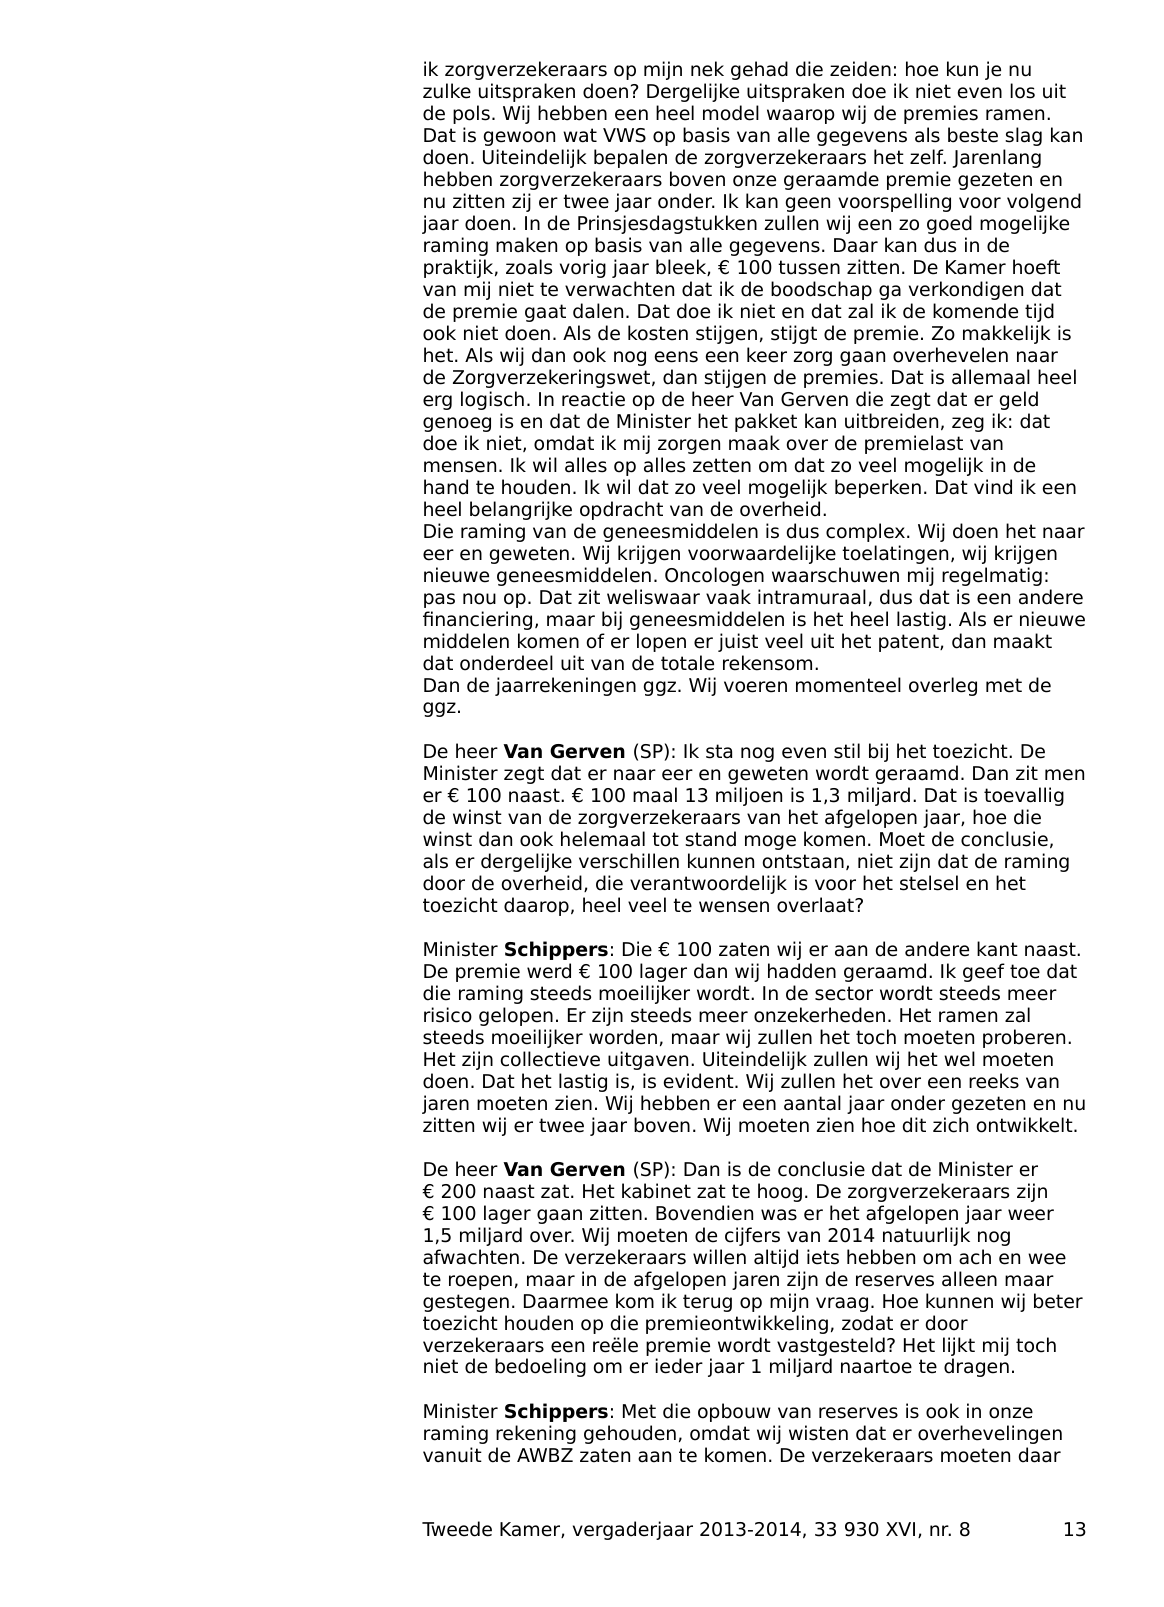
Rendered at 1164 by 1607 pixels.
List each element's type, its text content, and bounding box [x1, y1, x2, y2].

text De heer Van Gerven (SP): Dan is de conclusie dat de Minister er € 200 naast zat. Het kabinet zat te hoog. De zorgverzekeraars zijn € 100 lager gaan zitten. Bovendien was er het afgelopen jaar weer 1,5 miljard over. Wij moeten de cijfers van 2014 natuurlijk nog afwachten. De verzekeraars willen altijd iets hebben om ach en wee te roepen, maar in de afgelopen jaren zijn de reserves alleen maar gestegen. Daarmee kom ik terug op mijn vraag. Hoe kunnen wij beter toezicht houden op die premieontwikkeling, zodat er door verzekeraars een reële premie wordt vastgesteld? Het lijkt mij toch niet de bedoeling om er ieder jaar 1 miljard naartoe te dragen. [422, 1159, 1087, 1378]
text ik zorgverzekeraars op mijn nek gehad die zeiden: hoe kun je nu zulke uitspraken doen? Dergelijke uitspraken doe ik niet even los uit de pols. Wij hebben een heel model waarop wij de premies ramen. Dat is gewoon wat VWS op basis van alle gegevens als beste slag kan doen. Uiteindelijk bepalen de zorgverzekeraars het zelf. Jarenlang hebben zorgverzekeraars boven onze geraamde premie gezeten en nu zitten zij er twee jaar onder. Ik kan geen voorspelling voor volgend jaar doen. In de Prinsjesdagstukken zullen wij een zo goed mogelijke raming maken op basis van alle gegevens. Daar kan dus in de praktijk, zoals vorig jaar bleek, € 100 tussen zitten. De Kamer hoeft van mij niet te verwachten dat ik de boodschap ga verkondigen dat de premie gaat dalen. Dat doe ik niet en dat zal ik de komende tijd ook niet doen. Als de kosten stijgen, stijgt de premie. Zo makkelijk is het. Als wij dan ook nog eens een keer zorg gaan overhevelen naar de Zorgverzekeringswet, dan stijgen de premies. Dat is allemaal heel erg logisch. In reactie op de heer Van Gerven die zegt dat er geld genoeg is en dat de Minister het pakket kan uitbreiden, zeg ik: dat doe ik niet, omdat ik mij zorgen maak over de premielast van mensen. Ik wil alles op alles zetten om dat zo veel mogelijk in de hand te houden. Ik wil dat zo veel mogelijk beperken. Dat vind ik een heel belangrijke opdracht van de overheid. [422, 59, 1087, 521]
text Minister Schippers: Die € 100 zaten wij er aan de andere kant naast. De premie werd € 100 lager dan wij hadden geraamd. Ik geef toe dat die raming steeds moeilijker wordt. In de sector wordt steeds meer risico gelopen. Er zijn steeds meer onzekerheden. Het ramen zal steeds moeilijker worden, maar wij zullen het toch moeten proberen. Het zijn collectieve uitgaven. Uiteindelijk zullen wij het wel moeten doen. Dat het lastig is, is evident. Wij zullen het over een reeks van jaren moeten zien. Wij hebben er een aantal jaar onder gezeten en nu zitten wij er twee jaar boven. Wij moeten zien hoe dit zich ontwikkelt. [422, 939, 1087, 1136]
text De heer Van Gerven (SP): Ik sta nog even stil bij het toezicht. De Minister zegt dat er naar eer en geweten wordt geraamd. Dan zit men er € 100 naast. € 100 maal 13 miljoen is 1,3 miljard. Dat is toevallig de winst van de zorgverzekeraars van het afgelopen jaar, hoe die winst dan ook helemaal tot stand moge komen. Moet de conclusie, als er dergelijke verschillen kunnen ontstaan, niet zijn dat de raming door de overheid, die verantwoordelijk is voor het stelsel en het toezicht daarop, heel veel te wensen overlaat? [422, 741, 1087, 916]
text Dan de jaarrekeningen ggz. Wij voeren momenteel overleg met de ggz. [422, 674, 1087, 718]
text Minister Schippers: Met die opbouw van reserves is ook in onze raming rekening gehouden, omdat wij wisten dat er overhevelingen vanuit de AWBZ zaten aan te komen. De verzekeraars moeten daar [422, 1401, 1087, 1467]
text Die raming van de geneesmiddelen is dus complex. Wij doen het naar eer en geweten. Wij krijgen voorwaardelijke toelatingen, wij krijgen nieuwe geneesmiddelen. Oncologen waarschuwen mij regelmatig: pas nou op. Dat zit weliswaar vaak intramuraal, dus dat is een andere financiering, maar bij geneesmiddelen is het heel lastig. Als er nieuwe middelen komen of er lopen er juist veel uit het patent, dan maakt dat onderdeel uit van de totale rekensom. [422, 521, 1087, 674]
